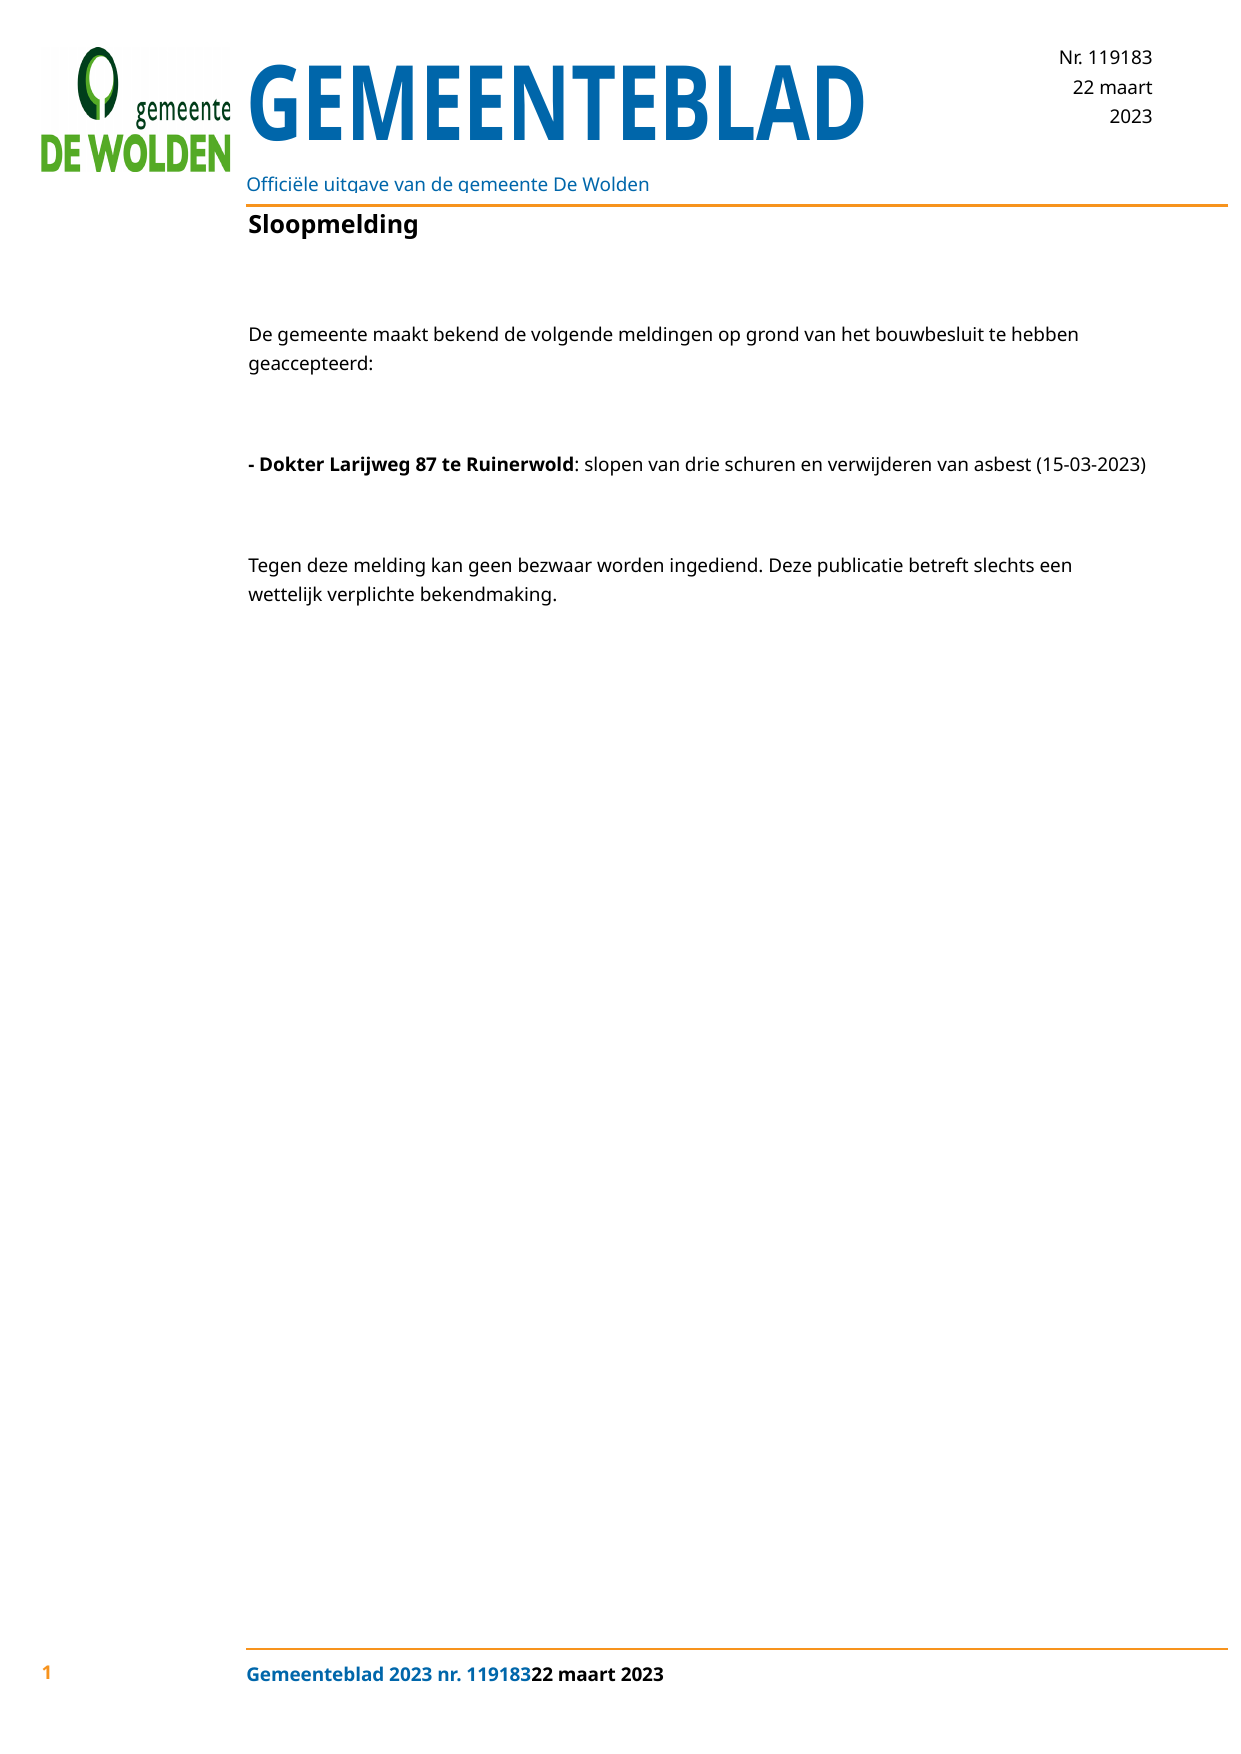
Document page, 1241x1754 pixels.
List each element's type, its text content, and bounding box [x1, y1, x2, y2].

text - Dokter Larijweg 87 te Ruinerwold: slopen van drie schuren en verwijderen van asbest (15-03-2023) [248, 451, 1152, 477]
text De gemeente maakt bekend de volgende meldingen op grond van het bouwbesluit te hebben geaccepteerd: [248, 321, 1152, 376]
picture [41, 47, 231, 172]
text Tegen deze melding kan geen bezwaar worden ingediend. Deze publicatie betreft slechts een wettelijk verplichte bekendmaking. [248, 552, 1152, 607]
text Sloopmelding [248, 207, 1152, 241]
